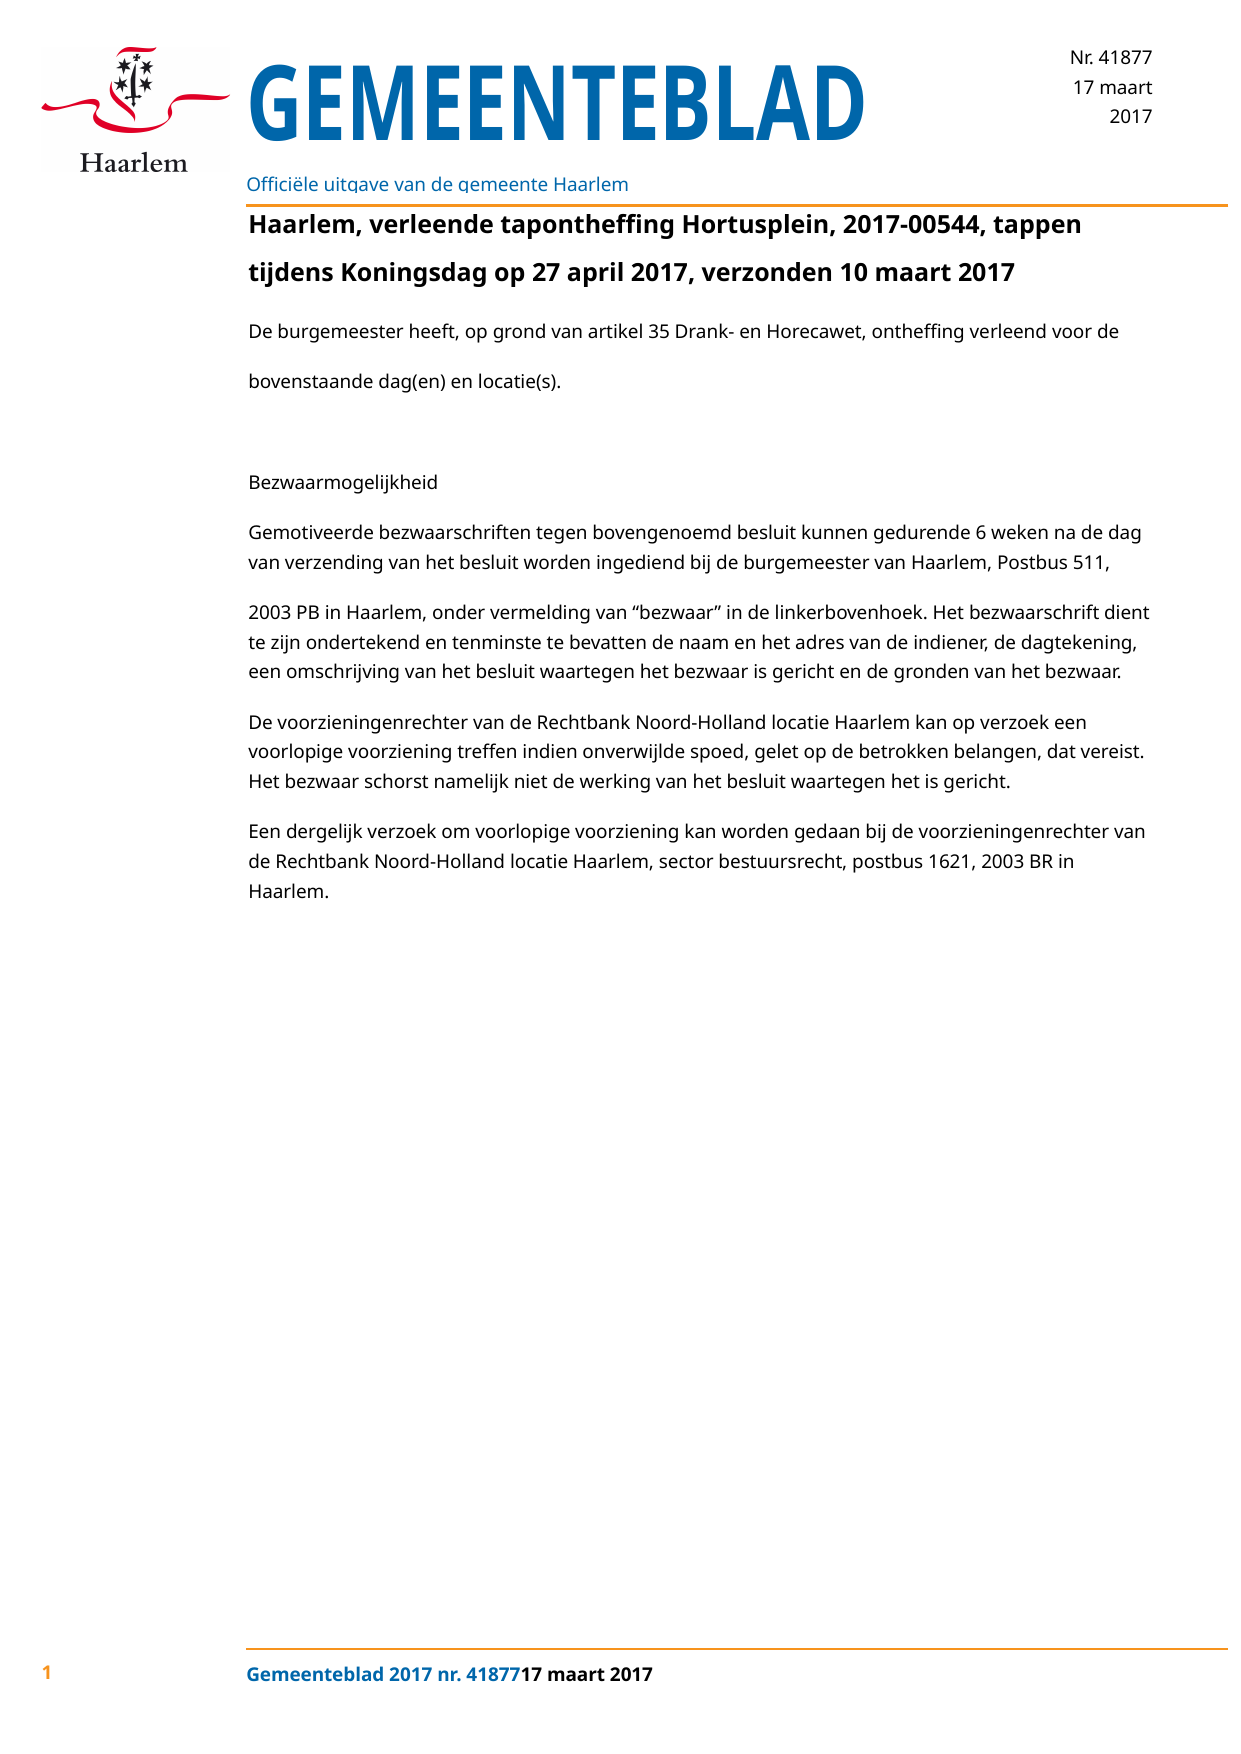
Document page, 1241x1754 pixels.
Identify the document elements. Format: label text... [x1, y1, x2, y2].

picture [41, 47, 231, 172]
text 2003 PB in Haarlem, onder vermelding van “bezwaar” in de linkerbovenhoek. Het bezwaarschrift dient te zijn ondertekend en tenminste te bevatten de naam en het adres van de indiener, de dagtekening, een omschrijving van het besluit waartegen het bezwaar is gericht en de gronden van het bezwaar. [248, 599, 1152, 684]
text De burgemeester heeft, op grond van artikel 35 Drank- en Horecawet, ontheffing verleend voor de [248, 318, 1152, 344]
text Gemotiveerde bezwaarschriften tegen bovengenoemd besluit kunnen gedurende 6 weken na de dag van verzending van het besluit worden ingediend bij de burgemeester van Haarlem, Postbus 511, [248, 519, 1152, 575]
text bovenstaande dag(en) en locatie(s). [248, 368, 1152, 394]
text Bezwaarmogelijkheid [248, 469, 1152, 495]
text Een dergelijk verzoek om voorlopige voorziening kan worden gedaan bij de voorzieningenrechter van de Rechtbank Noord-Holland locatie Haarlem, sector bestuursrecht, postbus 1621, 2003 BR in Haarlem. [248, 819, 1152, 904]
text Haarlem, verleende tapontheffing Hortusplein, 2017-00544, tappen tijdens Koningsdag op 27 april 2017, verzonden 10 maart 2017 [248, 207, 1152, 288]
text De voorzieningenrechter van de Rechtbank Noord-Holland locatie Haarlem kan op verzoek een voorlopige voorziening treffen indien onverwijlde spoed, gelet op de betrokken belangen, dat vereist. Het bezwaar schorst namelijk niet de werking van het besluit waartegen het is gericht. [248, 709, 1152, 794]
